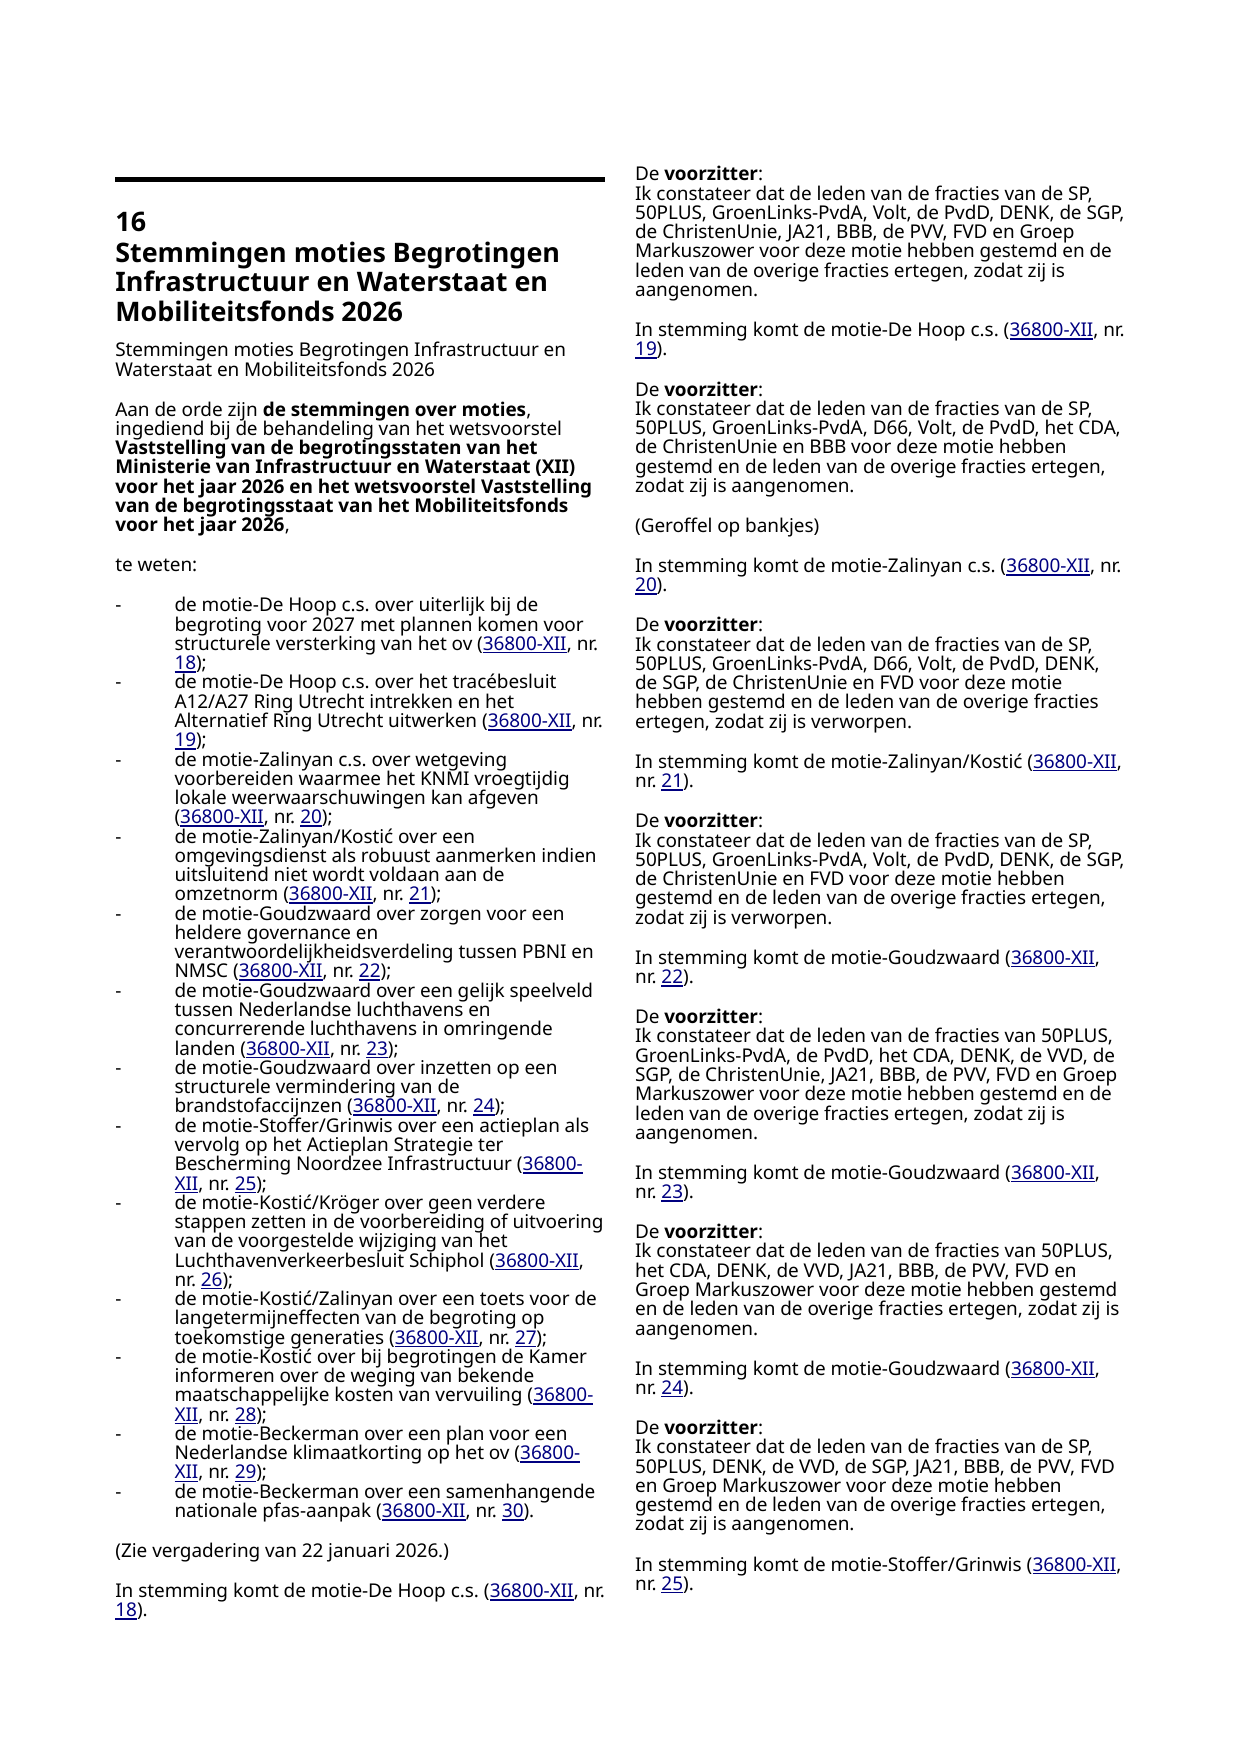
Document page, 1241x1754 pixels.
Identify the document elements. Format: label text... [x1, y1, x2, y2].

text De voorzitter: [635, 1008, 1125, 1027]
text (Geroffel op bankjes) [635, 517, 1125, 536]
list de motie-Beckerman over een plan voor een Nederlandse klimaatkorting op het ov (36800-XII, nr. 29); [115, 1425, 605, 1483]
list de motie-Kostić over bij begrotingen de Kamer informeren over de weging van bekende maatschappelijke kosten van vervuiling (36800-XII, nr. 28); [115, 1348, 605, 1425]
text Aan de orde zijn de stemmingen over moties, ingediend bij de behandeling van het wetsvoorstel Vaststelling van de begrotingsstaten van het Ministerie van Infrastructuur en Waterstaat (XII) voor het jaar 2026 en het wetsvoorstel Vaststelling van de begrotingsstaat van het Mobiliteitsfonds voor het jaar 2026, [115, 401, 605, 536]
list de motie-Goudzwaard over zorgen voor een heldere governance en verantwoordelijkheidsverdeling tussen PBNI en NMSC (36800-XII, nr. 22); [115, 905, 605, 982]
text In stemming komt de motie-Stoffer/Grinwis (36800-XII, nr. 25). [635, 1556, 1125, 1594]
text De voorzitter: [635, 1419, 1125, 1438]
text In stemming komt de motie-Goudzwaard (36800-XII, nr. 23). [635, 1164, 1125, 1202]
text Ik constateer dat de leden van de fracties van 50PLUS, GroenLinks-PvdA, de PvdD, het CDA, DENK, de VVD, de SGP, de ChristenUnie, JA21, BBB, de PVV, FVD en Groep Markuszower voor deze motie hebben gestemd en de leden van de overige fracties ertegen, zodat zij is aangenomen. [635, 1027, 1125, 1143]
list de motie-De Hoop c.s. over uiterlijk bij de begroting voor 2027 met plannen komen voor structurele versterking van het ov (36800-XII, nr. 18); [115, 596, 605, 673]
text Ik constateer dat de leden van de fracties van de SP, 50PLUS, GroenLinks-PvdA, Volt, de PvdD, DENK, de SGP, de ChristenUnie en FVD voor deze motie hebben gestemd en de leden van de overige fracties ertegen, zodat zij is verworpen. [635, 832, 1125, 928]
text In stemming komt de motie-De Hoop c.s. (36800-XII, nr. 19). [635, 321, 1125, 360]
list de motie-Stoffer/Grinwis over een actieplan als vervolg op het Actieplan Strategie ter Bescherming Noordzee Infrastructuur (36800-XII, nr. 25); [115, 1117, 605, 1194]
list de motie-Kostić/Kröger over geen verdere stappen zetten in de voorbereiding of uitvoering van de voorgestelde wijziging van het Luchthavenverkeerbesluit Schiphol (36800-XII, nr. 26); [115, 1194, 605, 1290]
text In stemming komt de motie-Goudzwaard (36800-XII, nr. 22). [635, 949, 1125, 987]
text Ik constateer dat de leden van de fracties van de SP, 50PLUS, GroenLinks-PvdA, D66, Volt, de PvdD, het CDA, de ChristenUnie en BBB voor deze motie hebben gestemd en de leden van de overige fracties ertegen, zodat zij is aangenomen. [635, 400, 1125, 496]
text In stemming komt de motie-De Hoop c.s. (36800-XII, nr. 18). [115, 1582, 605, 1621]
text Ik constateer dat de leden van de fracties van de SP, 50PLUS, GroenLinks-PvdA, Volt, de PvdD, DENK, de SGP, de ChristenUnie, JA21, BBB, de PVV, FVD en Groep Markuszower voor deze motie hebben gestemd en de leden van de overige fracties ertegen, zodat zij is aangenomen. [635, 185, 1125, 300]
list de motie-Goudzwaard over een gelijk speelveld tussen Nederlandse luchthavens en concurrerende luchthavens in omringende landen (36800-XII, nr. 23); [115, 982, 605, 1059]
text In stemming komt de motie-Zalinyan/Kostić (36800-XII, nr. 21). [635, 753, 1125, 791]
text In stemming komt de motie-Zalinyan c.s. (36800-XII, nr. 20). [635, 557, 1125, 596]
text De voorzitter: [635, 812, 1125, 832]
text te weten: [115, 556, 605, 576]
list de motie-De Hoop c.s. over het tracébesluit A12/A27 Ring Utrecht intrekken en het Alternatief Ring Utrecht uitwerken (36800-XII, nr. 19); [115, 673, 605, 751]
list de motie-Zalinyan c.s. over wetgeving voorbereiden waarmee het KNMI vroegtijdig lokale weerwaarschuwingen kan afgeven (36800-XII, nr. 20); [115, 751, 605, 828]
text (Zie vergadering van 22 januari 2026.) [115, 1542, 605, 1561]
text Ik constateer dat de leden van de fracties van 50PLUS, het CDA, DENK, de VVD, JA21, BBB, de PVV, FVD en Groep Markuszower voor deze motie hebben gestemd en de leden van de overige fracties ertegen, zodat zij is aangenomen. [635, 1242, 1125, 1339]
text In stemming komt de motie-Goudzwaard (36800-XII, nr. 24). [635, 1360, 1125, 1398]
text De voorzitter: [635, 381, 1125, 400]
text Stemmingen moties Begrotingen Infrastructuur en Waterstaat en Mobiliteitsfonds 2026 [115, 341, 605, 380]
text Ik constateer dat de leden van de fracties van de SP, 50PLUS, GroenLinks-PvdA, D66, Volt, de PvdD, DENK, de SGP, de ChristenUnie en FVD voor deze motie hebben gestemd en de leden van de overige fracties ertegen, zodat zij is verworpen. [635, 636, 1125, 732]
text Stemmingen moties Begrotingen Infrastructuur en Waterstaat en Mobiliteitsfonds 2026 [115, 239, 605, 341]
list de motie-Kostić/Zalinyan over een toets voor de langetermijneffecten van de begroting op toekomstige generaties (36800-XII, nr. 27); [115, 1290, 605, 1348]
list de motie-Goudzwaard over inzetten op een structurele vermindering van de brandstofaccijnzen (36800-XII, nr. 24); [115, 1059, 605, 1117]
text De voorzitter: [635, 165, 1125, 185]
text 16 [115, 203, 605, 239]
text Ik constateer dat de leden van de fracties van de SP, 50PLUS, DENK, de VVD, de SGP, JA21, BBB, de PVV, FVD en Groep Markuszower voor deze motie hebben gestemd en de leden van de overige fracties ertegen, zodat zij is aangenomen. [635, 1438, 1125, 1535]
list de motie-Beckerman over een samenhangende nationale pfas-aanpak (36800-XII, nr. 30). [115, 1483, 605, 1521]
text De voorzitter: [635, 1223, 1125, 1242]
text De voorzitter: [635, 616, 1125, 636]
list de motie-Zalinyan/Kostić over een omgevingsdienst als robuust aanmerken indien uitsluitend niet wordt voldaan aan de omzetnorm (36800-XII, nr. 21); [115, 828, 605, 905]
